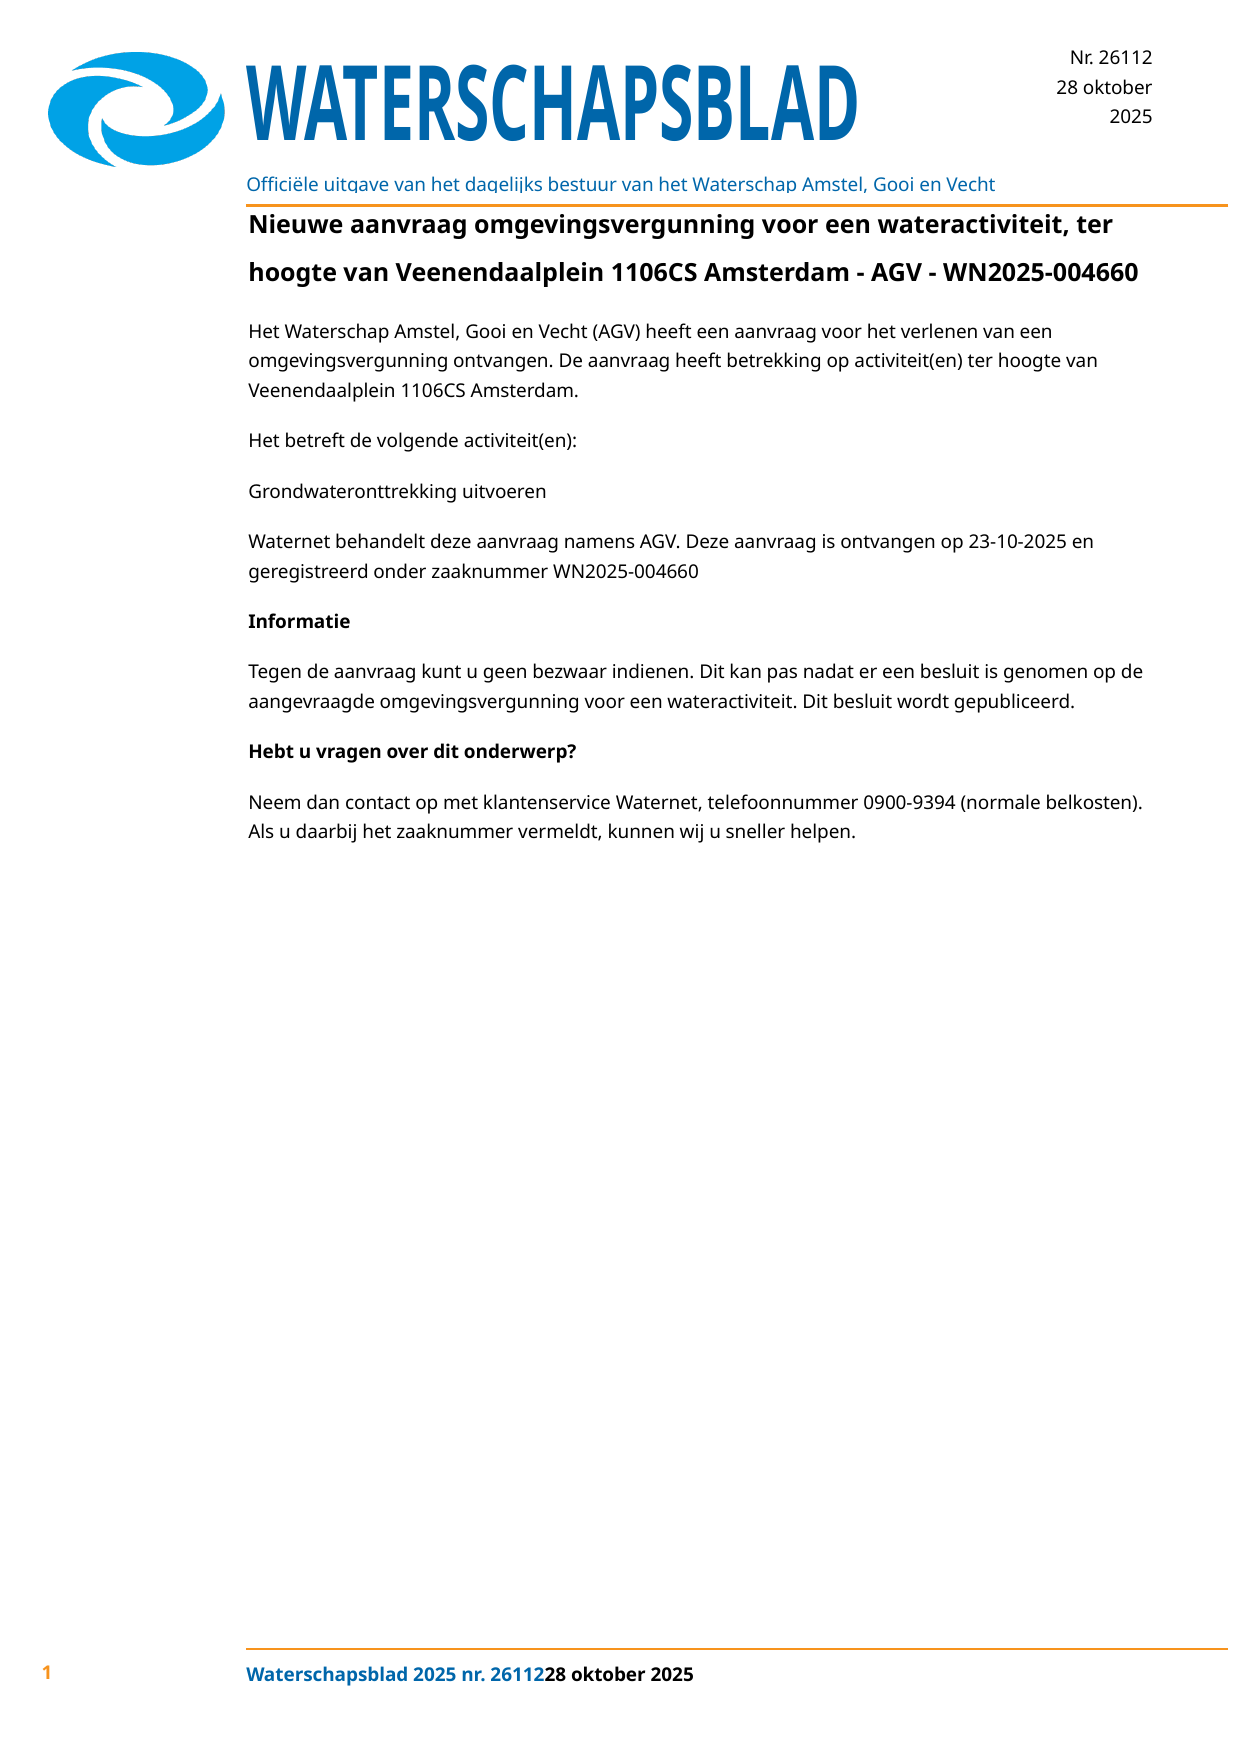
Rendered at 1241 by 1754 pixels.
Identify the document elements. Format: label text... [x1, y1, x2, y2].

text Neem dan contact op met klantenservice Waternet, telefoonnummer 0900-9394 (normale belkosten). Als u daarbij het zaaknummer vermeldt, kunnen wij u sneller helpen. [248, 789, 1152, 844]
text Tegen de aanvraag kunt u geen bezwaar indienen. Dit kan pas nadat er een besluit is genomen op de aangevraagde omgevingsvergunning voor een wateractiviteit. Dit besluit wordt gepubliceerd. [248, 659, 1152, 714]
text Waternet behandelt deze aanvraag namens AGV. Deze aanvraag is ontvangen op 23-10-2025 en geregistreerd onder zaaknummer WN2025-004660 [248, 528, 1152, 584]
text Het Waterschap Amstel, Gooi en Vecht (AGV) heeft een aanvraag voor het verlenen van een omgevingsvergunning ontvangen. De aanvraag heeft betrekking op activiteit(en) ter hoogte van Veenendaalplein 1106CS Amsterdam. [248, 318, 1152, 403]
text Hebt u vragen over dit onderwerp? [248, 739, 1152, 764]
text Grondwateronttrekking uitvoeren [248, 478, 1152, 504]
text Informatie [248, 608, 1152, 634]
picture [41, 47, 231, 172]
text Het betreft de volgende activiteit(en): [248, 427, 1152, 453]
text Nieuwe aanvraag omgevingsvergunning voor een wateractiviteit, ter hoogte van Veenendaalplein 1106CS Amsterdam - AGV - WN2025-004660 [248, 207, 1152, 288]
